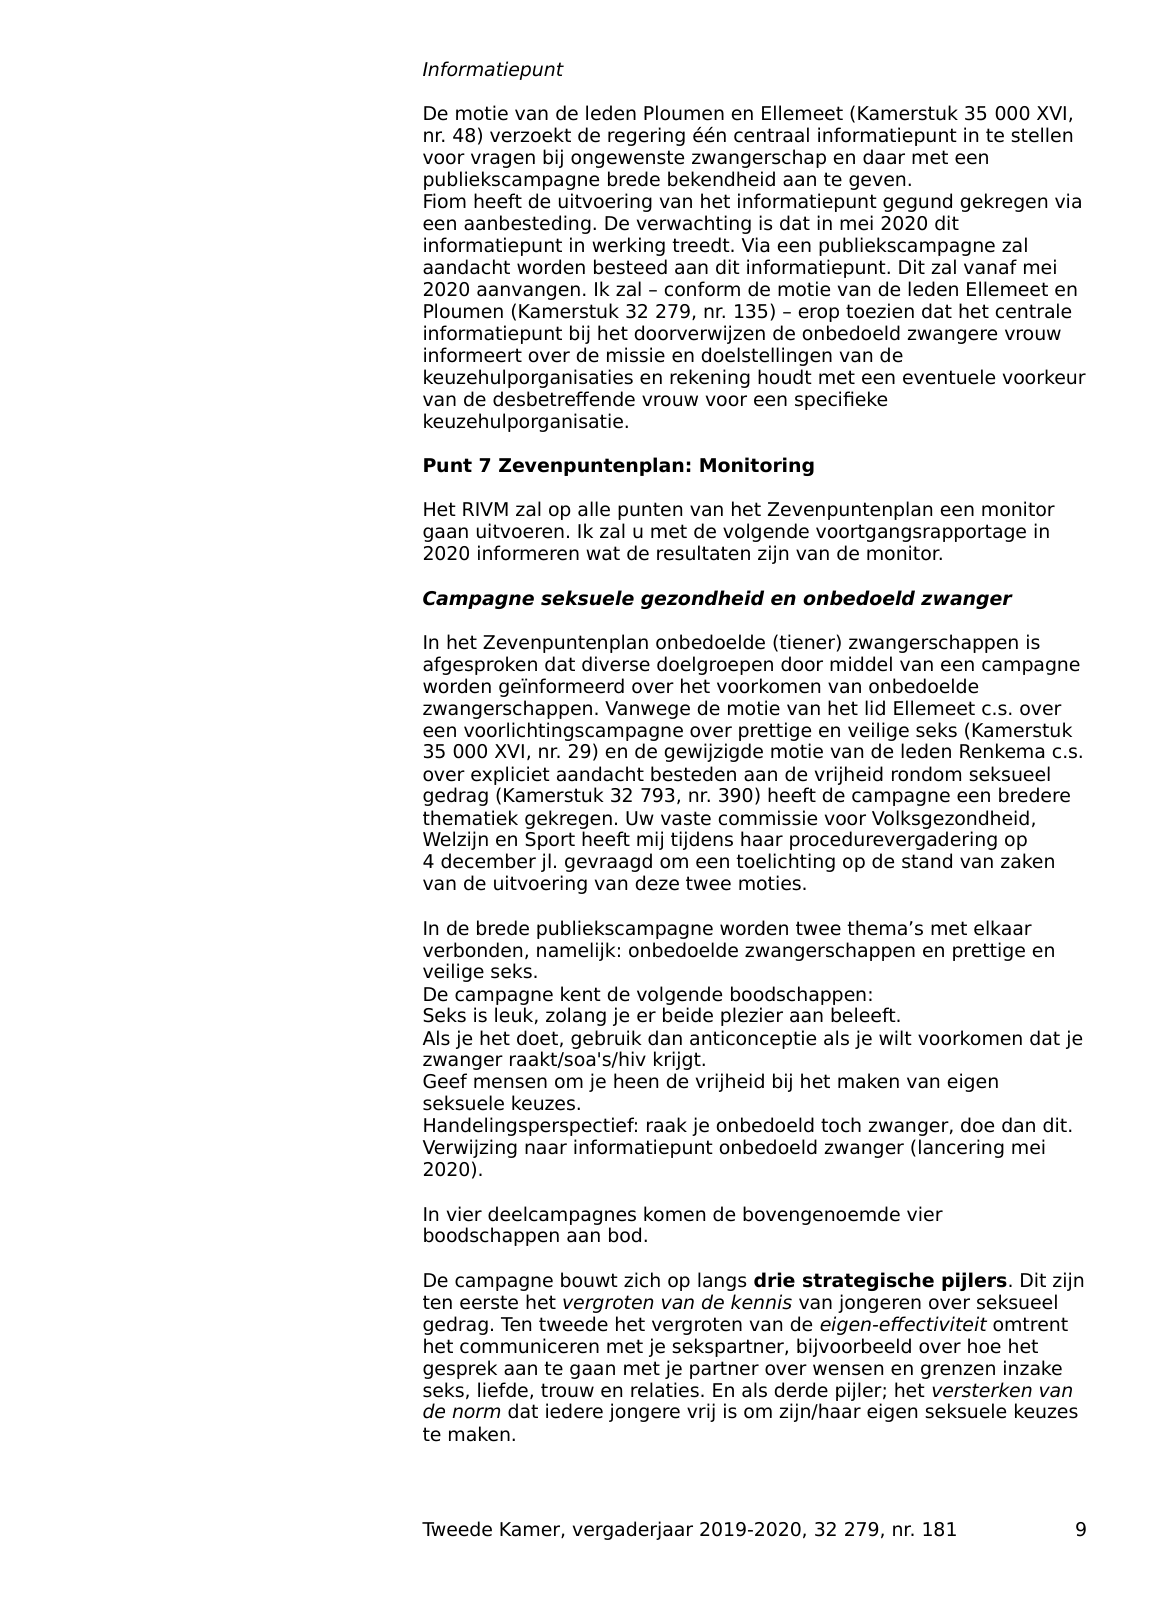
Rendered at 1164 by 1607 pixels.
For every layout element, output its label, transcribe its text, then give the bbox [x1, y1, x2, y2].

text Geef mensen om je heen de vrijheid bij het maken van eigen seksuele keuzes. [422, 1071, 1087, 1115]
text In de brede publiekscampagne worden twee thema’s met elkaar verbonden, namelijk: onbedoelde zwangerschappen en prettige en veilige seks. [422, 917, 1087, 983]
text Het RIVM zal op alle punten van het Zevenpuntenplan een monitor gaan uitvoeren. Ik zal u met de volgende voortgangsrapportage in 2020 informeren wat de resultaten zijn van de monitor. [422, 499, 1087, 565]
subtitle Informatiepunt [422, 59, 1087, 81]
text Fiom heeft de uitvoering van het informatiepunt gegund gekregen via een aanbesteding. De verwachting is dat in mei 2020 dit informatiepunt in werking treedt. Via een publiekscampagne zal aandacht worden besteed aan dit informatiepunt. Dit zal vanaf mei 2020 aanvangen. Ik zal – conform de motie van de leden Ellemeet en Ploumen (Kamerstuk 32 279, nr. 135) – erop toezien dat het centrale informatiepunt bij het doorverwijzen de onbedoeld zwangere vrouw informeert over de missie en doelstellingen van de keuzehulporganisaties en rekening houdt met een eventuele voorkeur van de desbetreffende vrouw voor een specifieke keuzehulporganisatie. [422, 191, 1087, 433]
text Handelingsperspectief: raak je onbedoeld toch zwanger, doe dan dit. Verwijzing naar informatiepunt onbedoeld zwanger (lancering mei 2020). [422, 1115, 1087, 1181]
text Als je het doet, gebruik dan anticonceptie als je wilt voorkomen dat je zwanger raakt/soa's/hiv krijgt. [422, 1027, 1087, 1071]
text De campagne kent de volgende boodschappen: [422, 983, 1087, 1005]
text In het Zevenpuntenplan onbedoelde (tiener) zwangerschappen is afgesproken dat diverse doelgroepen door middel van een campagne worden geïnformeerd over het voorkomen van onbedoelde zwangerschappen. Vanwege de motie van het lid Ellemeet c.s. over een voorlichtingscampagne over prettige en veilige seks (Kamerstuk 35 000 XVI, nr. 29) en de gewijzigde motie van de leden Renkema c.s. over expliciet aandacht besteden aan de vrijheid rondom seksueel gedrag (Kamerstuk 32 793, nr. 390) heeft de campagne een bredere thematiek gekregen. Uw vaste commissie voor Volksgezondheid, Welzijn en Sport heeft mij tijdens haar procedurevergadering op 4 december jl. gevraagd om een toelichting op de stand van zaken van de uitvoering van deze twee moties. [422, 632, 1087, 895]
text Seks is leuk, zolang je er beide plezier aan beleeft. [422, 1005, 1087, 1027]
text In vier deelcampagnes komen de bovengenoemde vier boodschappen aan bod. [422, 1203, 1087, 1247]
text De motie van de leden Ploumen en Ellemeet (Kamerstuk 35 000 XVI, nr. 48) verzoekt de regering één centraal informatiepunt in te stellen voor vragen bij ongewenste zwangerschap en daar met een publiekscampagne brede bekendheid aan te geven. [422, 103, 1087, 191]
subtitle Punt 7 Zevenpuntenplan: Monitoring [422, 455, 1087, 477]
text De campagne bouwt zich op langs drie strategische pijlers. Dit zijn ten eerste het vergroten van de kennis van jongeren over seksueel gedrag. Ten tweede het vergroten van de eigen-effectiviteit omtrent het communiceren met je sekspartner, bijvoorbeeld over hoe het gesprek aan te gaan met je partner over wensen en grenzen inzake seks, liefde, trouw en relaties. En als derde pijler; het versterken van de norm dat iedere jongere vrij is om zijn/haar eigen seksuele keuzes te maken. [422, 1269, 1087, 1445]
subtitle Campagne seksuele gezondheid en onbedoeld zwanger [422, 587, 1087, 609]
